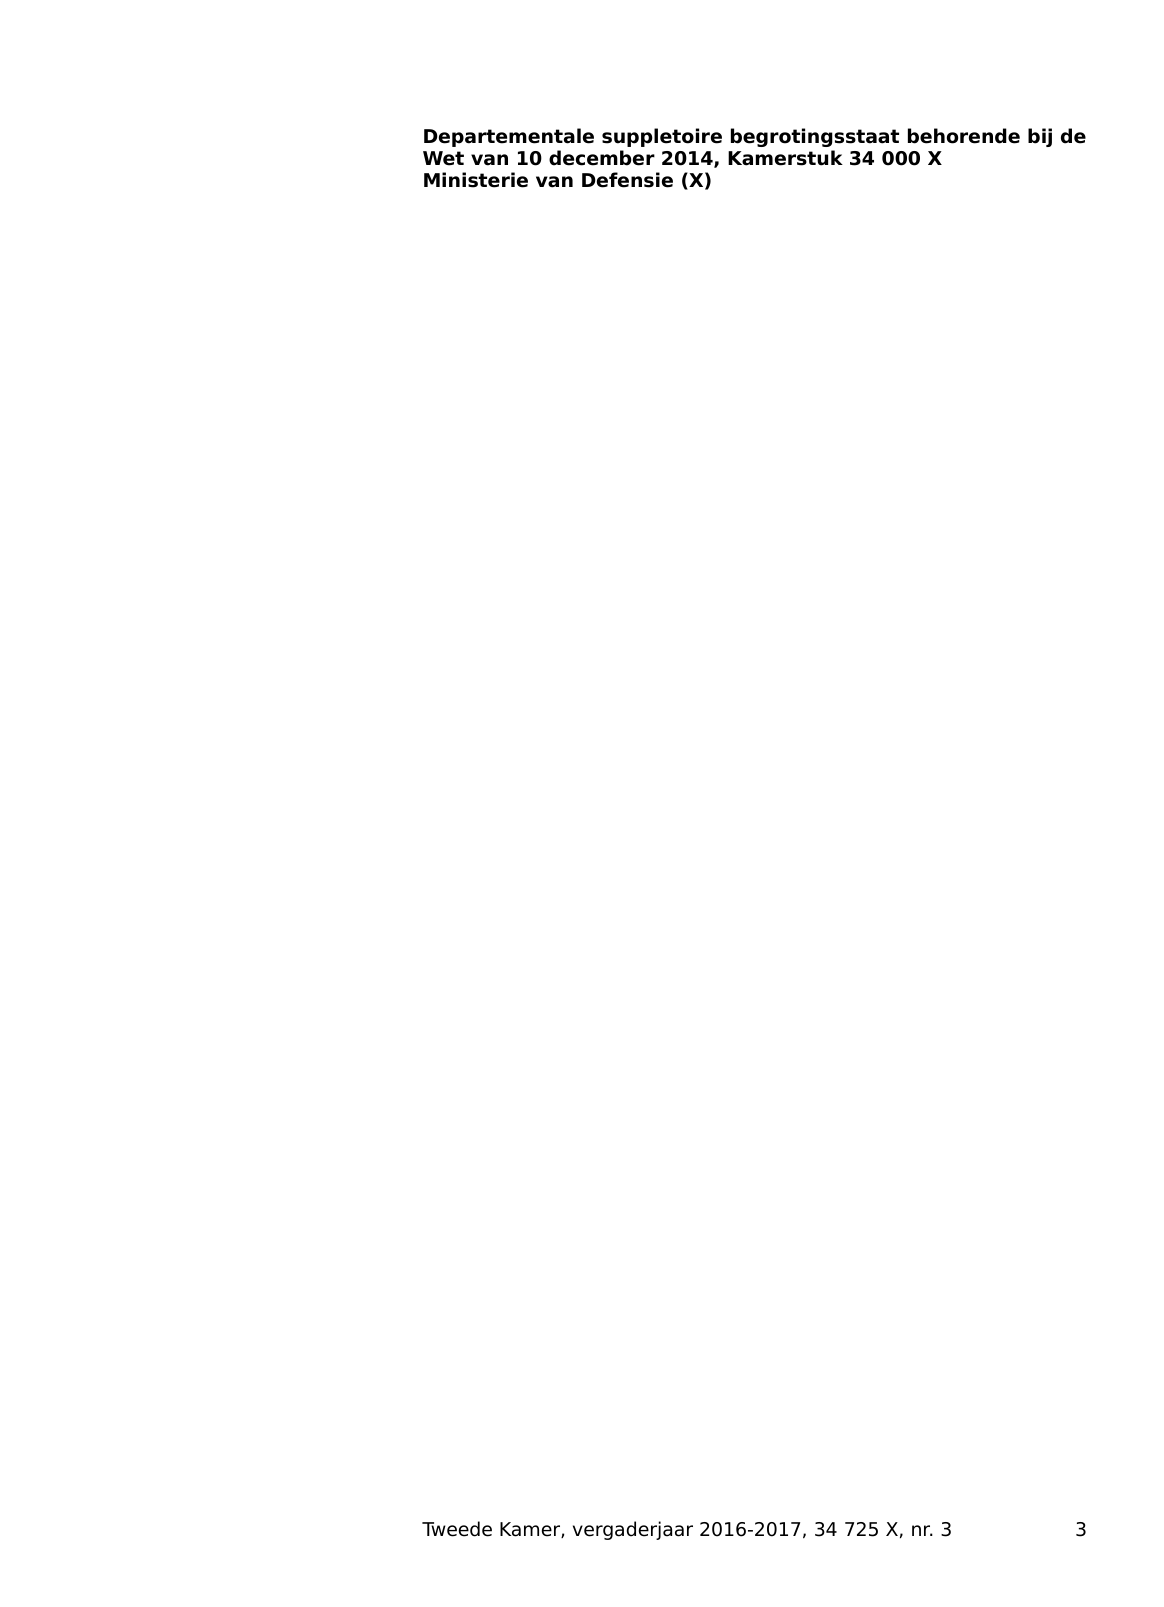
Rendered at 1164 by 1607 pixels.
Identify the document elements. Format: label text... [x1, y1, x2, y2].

text Departementale suppletoire begrotingsstaat behorende bij de Wet van 10 december 2014, Kamerstuk 34 000 X [422, 126, 1087, 169]
text Ministerie van Defensie (X) [422, 169, 1087, 192]
